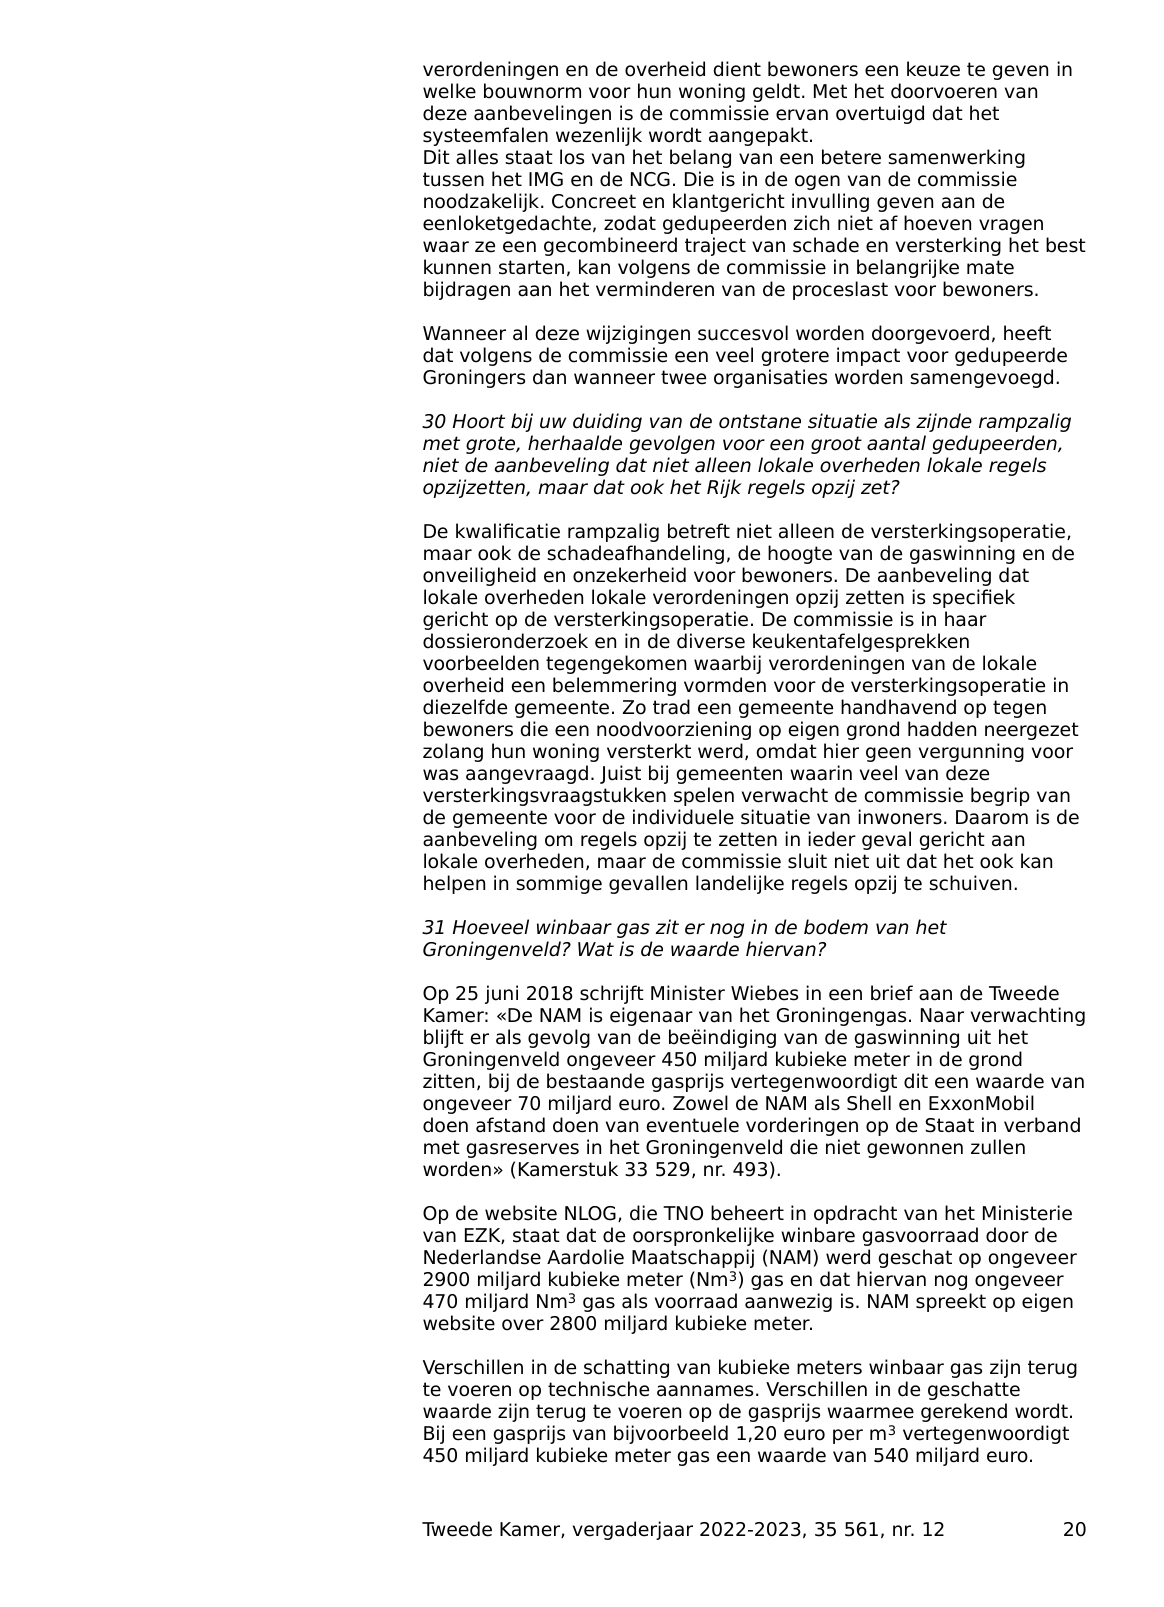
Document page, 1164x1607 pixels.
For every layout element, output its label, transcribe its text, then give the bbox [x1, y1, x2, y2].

subtitle 30 Hoort bij uw duiding van de ontstane situatie als zijnde rampzalig met grote, herhaalde gevolgen voor een groot aantal gedupeerden, niet de aanbeveling dat niet alleen lokale overheden lokale regels opzijzetten, maar dat ook het Rijk regels opzij zet? [422, 411, 1087, 499]
text Dit alles staat los van het belang van een betere samenwerking tussen het IMG en de NCG. Die is in de ogen van de commissie noodzakelijk. Concreet en klantgericht invulling geven aan de eenloketgedachte, zodat gedupeerden zich niet af hoeven vragen waar ze een gecombineerd traject van schade en versterking het best kunnen starten, kan volgens de commissie in belangrijke mate bijdragen aan het verminderen van de proceslast voor bewoners. [422, 147, 1087, 301]
text Op 25 juni 2018 schrijft Minister Wiebes in een brief aan de Tweede Kamer: «De NAM is eigenaar van het Groningengas. Naar verwachting blijft er als gevolg van de beëindiging van de gaswinning uit het Groningenveld ongeveer 450 miljard kubieke meter in de grond zitten, bij de bestaande gasprijs vertegenwoordigt dit een waarde van ongeveer 70 miljard euro. Zowel de NAM als Shell en ExxonMobil doen afstand doen van eventuele vorderingen op de Staat in verband met gasreserves in het Groningenveld die niet gewonnen zullen worden» (Kamerstuk 33 529, nr. 493). [422, 983, 1087, 1181]
text verordeningen en de overheid dient bewoners een keuze te geven in welke bouwnorm voor hun woning geldt. Met het doorvoeren van deze aanbevelingen is de commissie ervan overtuigd dat het systeemfalen wezenlijk wordt aangepakt. [422, 59, 1087, 147]
text Verschillen in de schatting van kubieke meters winbaar gas zijn terug te voeren op technische aannames. Verschillen in de geschatte waarde zijn terug te voeren op de gasprijs waarmee gerekend wordt. Bij een gasprijs van bijvoorbeeld 1,20 euro per m3 vertegenwoordigt 450 miljard kubieke meter gas een waarde van 540 miljard euro. [422, 1357, 1087, 1467]
subtitle 31 Hoeveel winbaar gas zit er nog in de bodem van het Groningenveld? Wat is de waarde hiervan? [422, 917, 1087, 961]
text Op de website NLOG, die TNO beheert in opdracht van het Ministerie van EZK, staat dat de oorspronkelijke winbare gasvoorraad door de Nederlandse Aardolie Maatschappij (NAM) werd geschat op ongeveer 2900 miljard kubieke meter (Nm3) gas en dat hiervan nog ongeveer 470 miljard Nm3 gas als voorraad aanwezig is. NAM spreekt op eigen website over 2800 miljard kubieke meter. [422, 1203, 1087, 1335]
text De kwalificatie rampzalig betreft niet alleen de versterkingsoperatie, maar ook de schadeafhandeling, de hoogte van de gaswinning en de onveiligheid en onzekerheid voor bewoners. De aanbeveling dat lokale overheden lokale verordeningen opzij zetten is specifiek gericht op de versterkingsoperatie. De commissie is in haar dossieronderzoek en in de diverse keukentafelgesprekken voorbeelden tegengekomen waarbij verordeningen van de lokale overheid een belemmering vormden voor de versterkingsoperatie in diezelfde gemeente. Zo trad een gemeente handhavend op tegen bewoners die een noodvoorziening op eigen grond hadden neergezet zolang hun woning versterkt werd, omdat hier geen vergunning voor was aangevraagd. Juist bij gemeenten waarin veel van deze versterkingsvraagstukken spelen verwacht de commissie begrip van de gemeente voor de individuele situatie van inwoners. Daarom is de aanbeveling om regels opzij te zetten in ieder geval gericht aan lokale overheden, maar de commissie sluit niet uit dat het ook kan helpen in sommige gevallen landelijke regels opzij te schuiven. [422, 521, 1087, 895]
text Wanneer al deze wijzigingen succesvol worden doorgevoerd, heeft dat volgens de commissie een veel grotere impact voor gedupeerde Groningers dan wanneer twee organisaties worden samengevoegd. [422, 323, 1087, 389]
